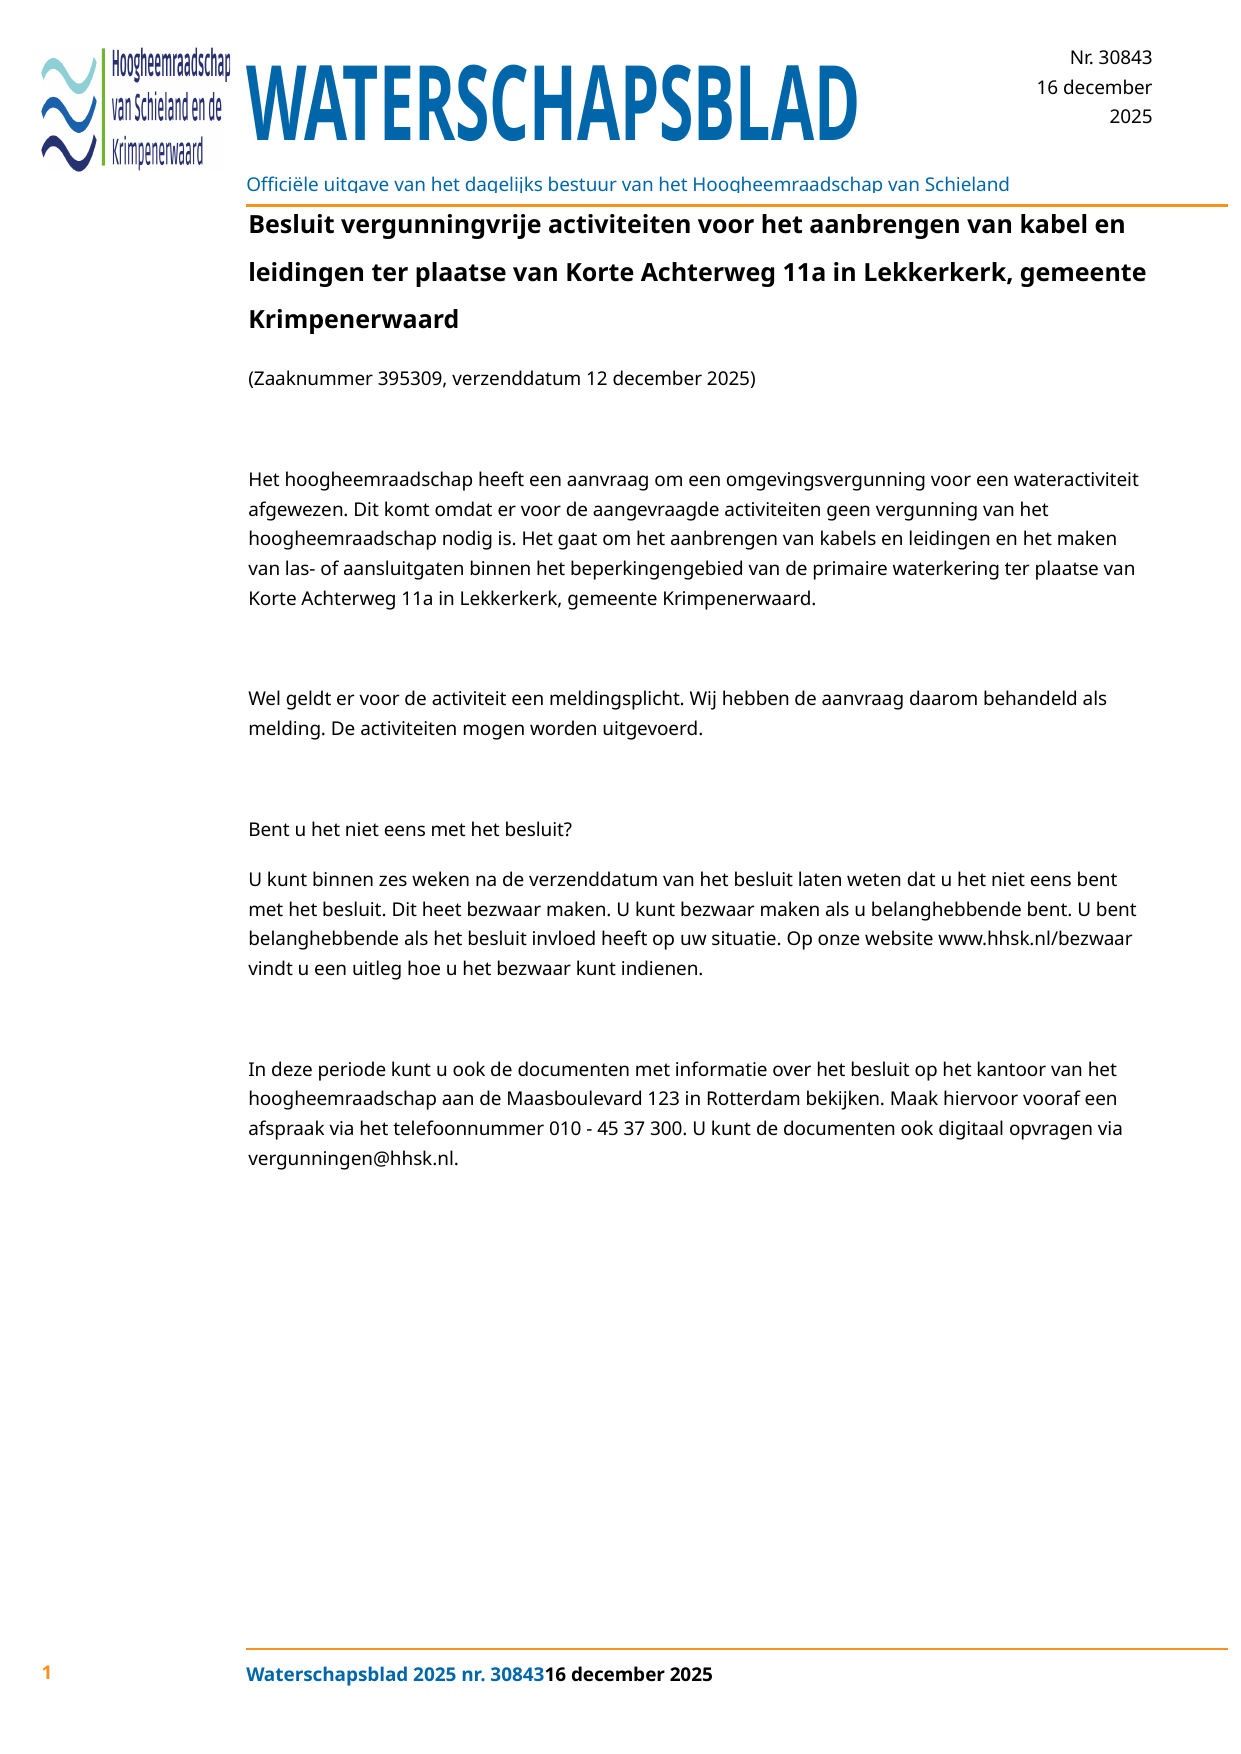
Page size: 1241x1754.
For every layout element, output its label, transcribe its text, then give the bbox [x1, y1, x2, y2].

text Wel geldt er voor de activiteit een meldingsplicht. Wij hebben de aanvraag daarom behandeld als melding. De activiteiten mogen worden uitgevoerd. [248, 686, 1152, 741]
text Bent u het niet eens met het besluit? [248, 816, 1152, 842]
text Het hoogheemraadschap heeft een aanvraag om een omgevingsvergunning voor een wateractiviteit afgewezen. Dit komt omdat er voor de aangevraagde activiteiten geen vergunning van het hoogheemraadschap nodig is. Het gaat om het aanbrengen van kabels en leidingen en het maken van las- of aansluitgaten binnen het beperkingengebied van de primaire waterkering ter plaatse van Korte Achterweg 11a in Lekkerkerk, gemeente Krimpenerwaard. [248, 466, 1152, 610]
text In deze periode kunt u ook de documenten met informatie over het besluit op het kantoor van het hoogheemraadschap aan de Maasboulevard 123 in Rotterdam bekijken. Maak hiervoor vooraf een afspraak via het telefoonnummer 010 - 45 37 300. U kunt de documenten ook digitaal opvragen via vergunningen@hhsk.nl. [248, 1056, 1152, 1170]
text U kunt binnen zes weken na de verzenddatum van het besluit laten weten dat u het niet eens bent met het besluit. Dit heet bezwaar maken. U kunt bezwaar maken als u belanghebbende bent. U bent belanghebbende als het besluit invloed heeft op uw situatie. Op onze website www.hhsk.nl/bezwaar vindt u een uitleg hoe u het bezwaar kunt indienen. [248, 866, 1152, 981]
picture [41, 47, 231, 172]
text (Zaaknummer 395309, verzenddatum 12 december 2025) [248, 366, 1152, 391]
text Besluit vergunningvrije activiteiten voor het aanbrengen van kabel en leidingen ter plaatse van Korte Achterweg 11a in Lekkerkerk, gemeente Krimpenerwaard [248, 207, 1152, 336]
